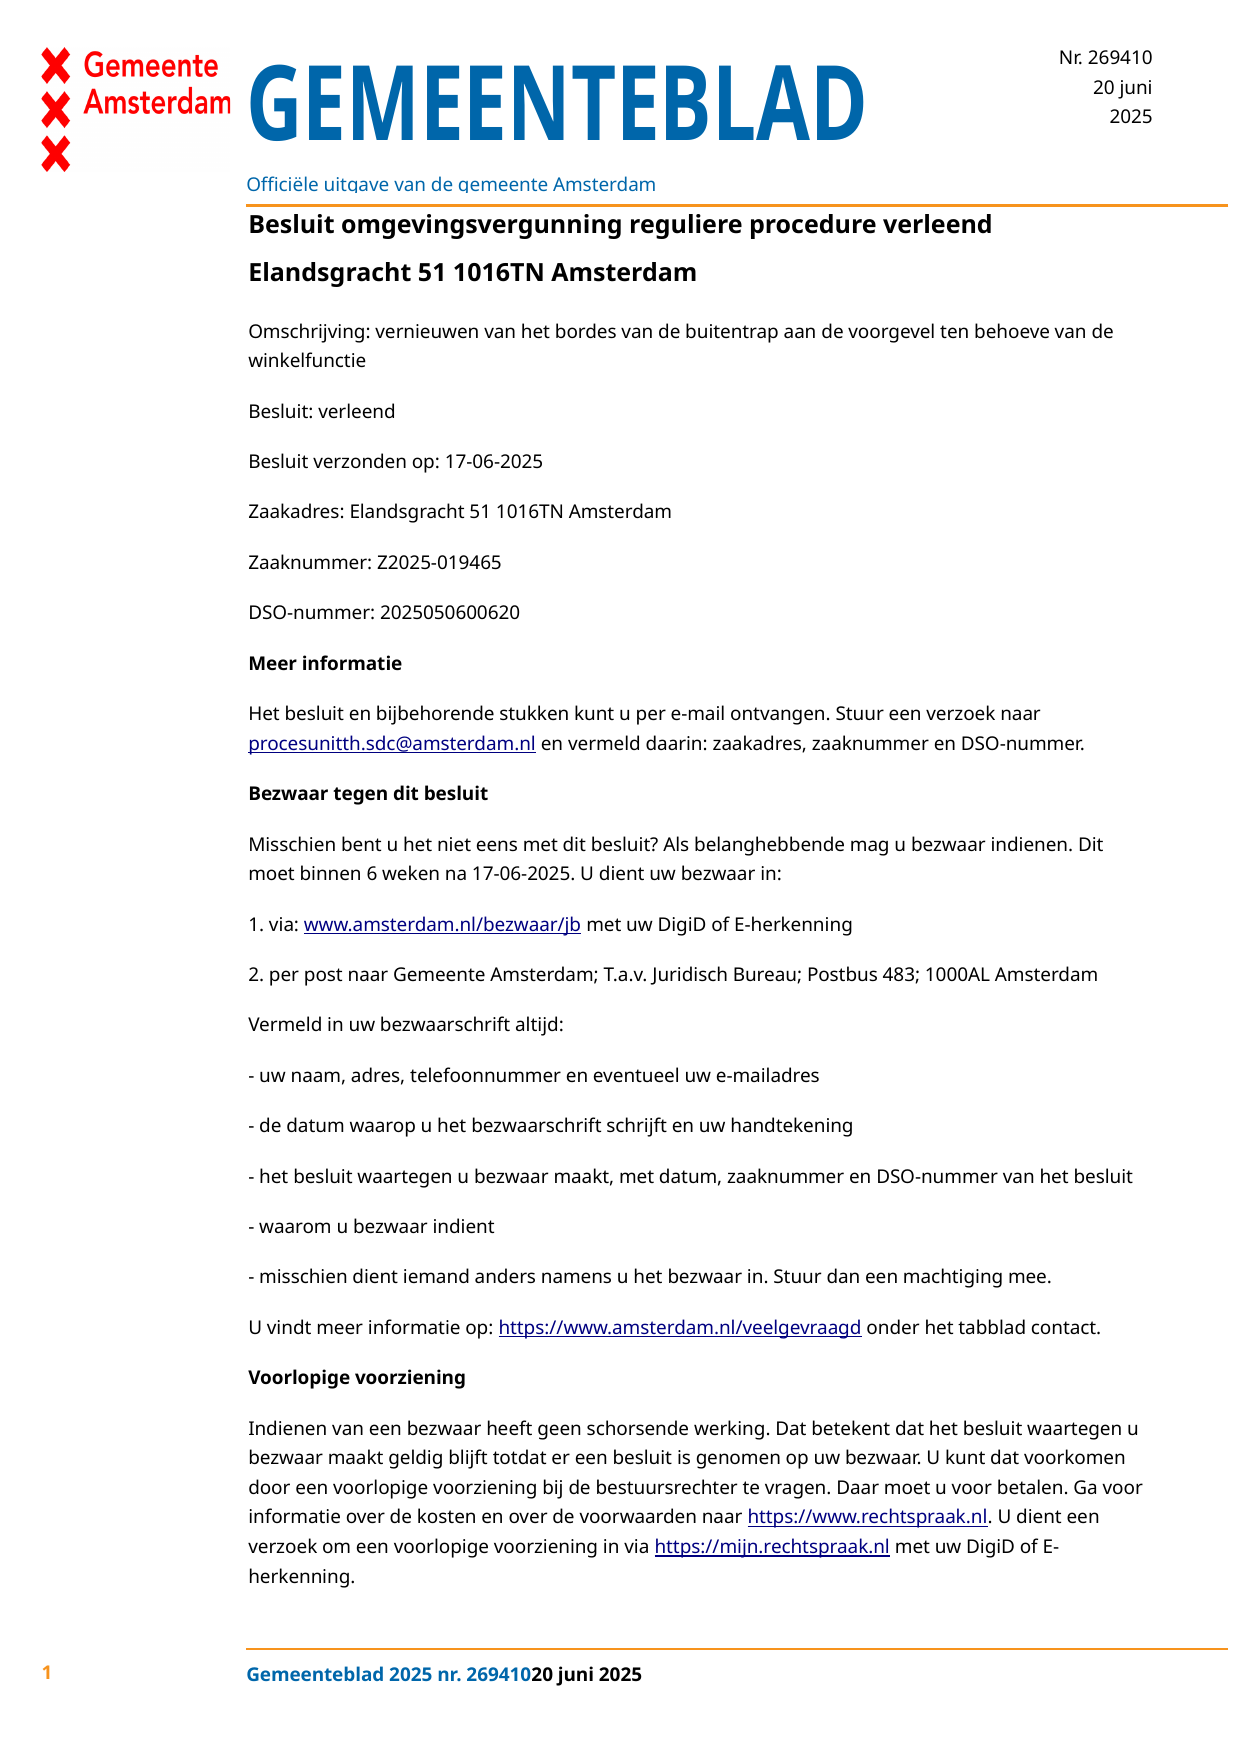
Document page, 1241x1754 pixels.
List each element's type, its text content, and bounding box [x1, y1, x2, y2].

text Meer informatie [248, 650, 1152, 676]
text Zaaknummer: Z2025-019465 [248, 549, 1152, 575]
text Voorlopige voorziening [248, 1364, 1152, 1390]
text Misschien bent u het niet eens met dit besluit? Als belanghebbende mag u bezwaar indienen. Dit moet binnen 6 weken na 17-06-2025. U dient uw bezwaar in: [248, 831, 1152, 886]
text 1. via: www.amsterdam.nl/bezwaar/jb met uw DigiD of E-herkenning [248, 911, 1152, 937]
text - misschien dient iemand anders namens u het bezwaar in. Stuur dan een machtiging mee. [248, 1264, 1152, 1289]
picture [41, 47, 231, 172]
text Besluit: verleend [248, 398, 1152, 424]
text Omschrijving: vernieuwen van het bordes van de buitentrap aan de voorgevel ten behoeve van de winkelfunctie [248, 318, 1152, 373]
text Indienen van een bezwaar heeft geen schorsende werking. Dat betekent dat het besluit waartegen u bezwaar maakt geldig blijft totdat er een besluit is genomen op uw bezwaar. U kunt dat voorkomen door een voorlopige voorziening bij de bestuursrechter te vragen. Daar moet u voor betalen. Ga voor informatie over de kosten en over de voorwaarden naar https://www.rechtspraak.nl. U dient een verzoek om een voorlopige voorziening in via https://mijn.rechtspraak.nl met uw DigiD of E-herkenning. [248, 1415, 1152, 1589]
text - waarom u bezwaar indient [248, 1213, 1152, 1239]
text 2. per post naar Gemeente Amsterdam; T.a.v. Juridisch Bureau; Postbus 483; 1000AL Amsterdam [248, 961, 1152, 987]
text - uw naam, adres, telefoonnummer en eventueel uw e-mailadres [248, 1062, 1152, 1088]
text Vermeld in uw bezwaarschrift altijd: [248, 1012, 1152, 1037]
text DSO-nummer: 2025050600620 [248, 599, 1152, 625]
text Besluit omgevingsvergunning reguliere procedure verleend Elandsgracht 51 1016TN Amsterdam [248, 207, 1152, 288]
text Het besluit en bijbehorende stukken kunt u per e-mail ontvangen. Stuur een verzoek naar procesunitth.sdc@amsterdam.nl en vermeld daarin: zaakadres, zaaknummer en DSO-nummer. [248, 700, 1152, 756]
text U vindt meer informatie op: https://www.amsterdam.nl/veelgevraagd onder het tabblad contact. [248, 1314, 1152, 1340]
text Bezwaar tegen dit besluit [248, 780, 1152, 806]
text Besluit verzonden op: 17-06-2025 [248, 448, 1152, 474]
text - de datum waarop u het bezwaarschrift schrijft en uw handtekening [248, 1112, 1152, 1138]
text - het besluit waartegen u bezwaar maakt, met datum, zaaknummer en DSO-nummer van het besluit [248, 1163, 1152, 1189]
text Zaakadres: Elandsgracht 51 1016TN Amsterdam [248, 499, 1152, 524]
